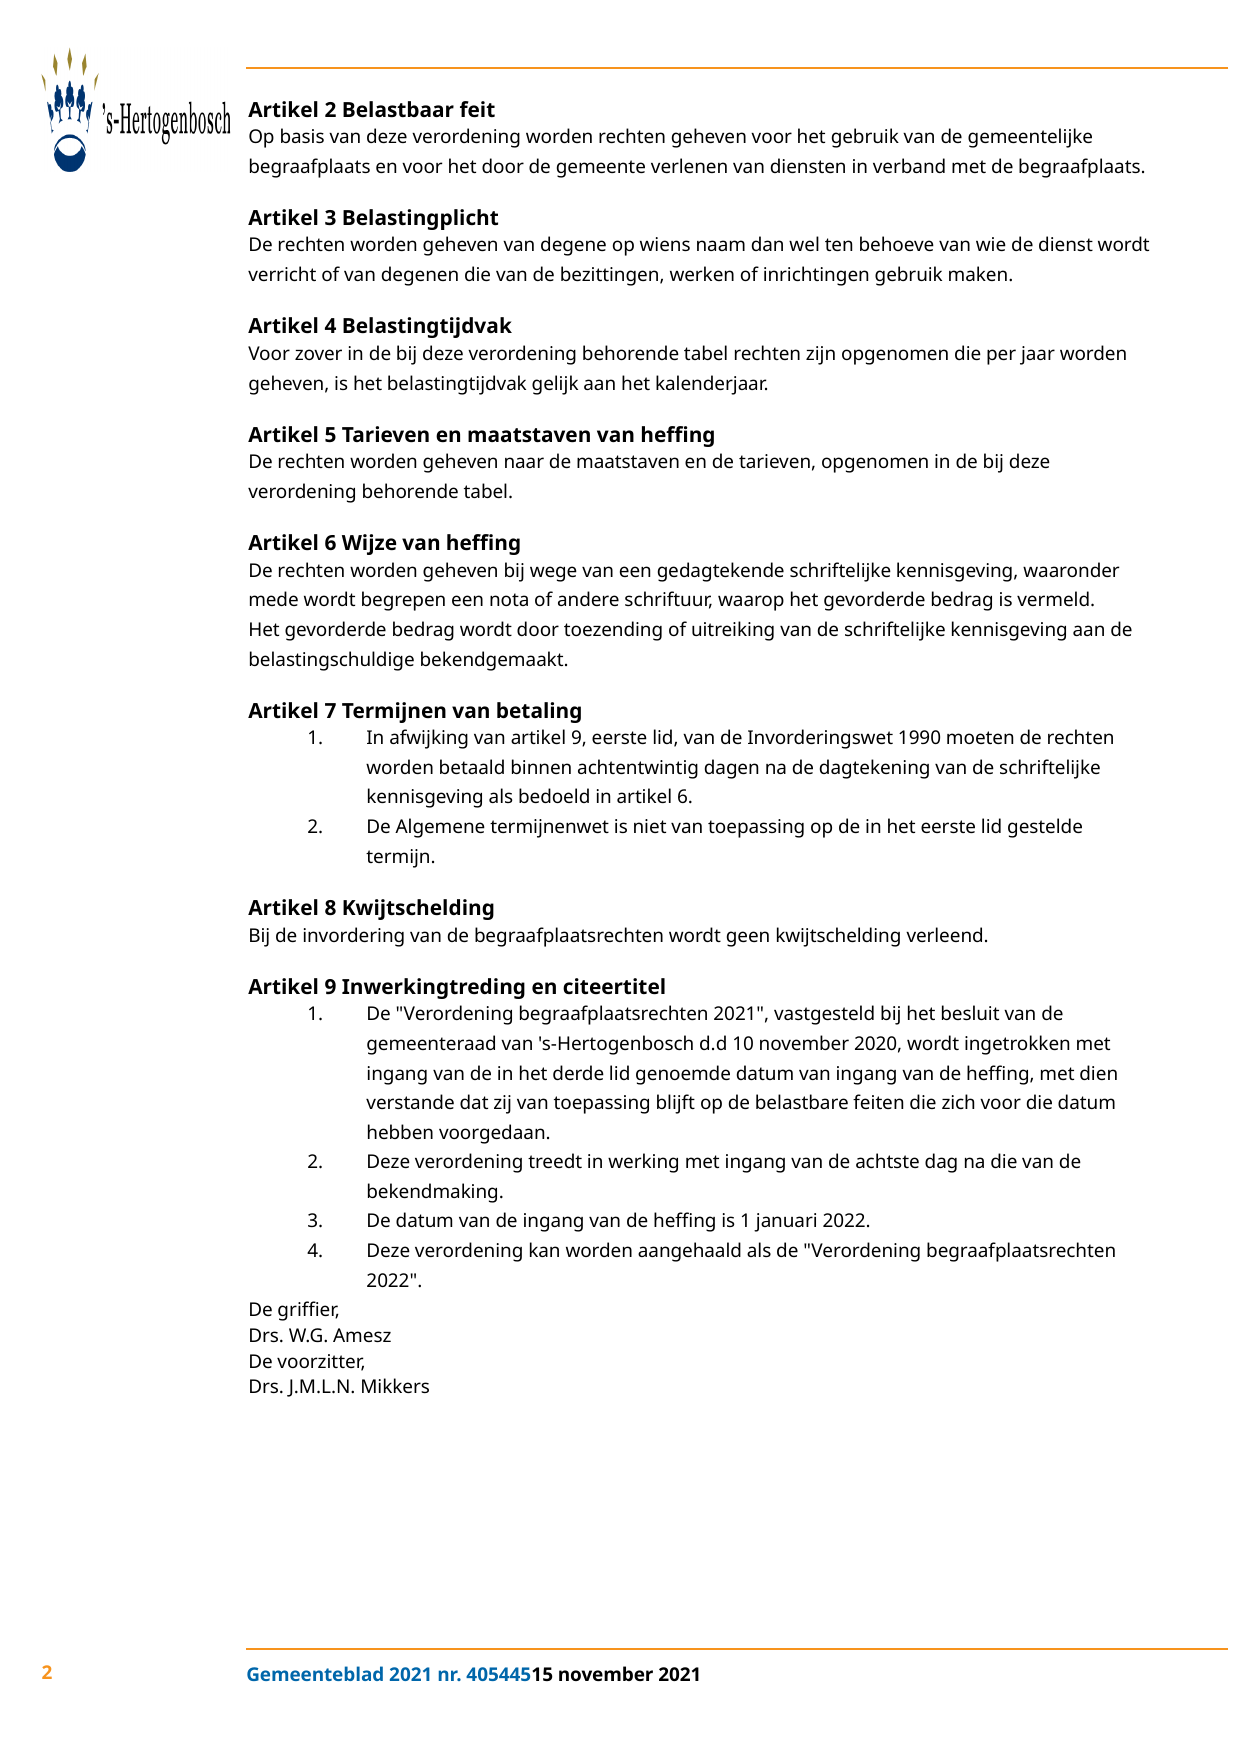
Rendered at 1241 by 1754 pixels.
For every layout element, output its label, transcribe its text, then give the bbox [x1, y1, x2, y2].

text Artikel 8 Kwijtschelding [248, 893, 1152, 922]
text Het gevorderde bedrag wordt door toezending of uitreiking van de schriftelijke kennisgeving aan de belastingschuldige bekendgemaakt. [248, 616, 1152, 671]
list Deze verordening kan worden aangehaald als de "Verordening begraafplaatsrechten 2022". [307, 1237, 1152, 1293]
text Artikel 9 Inwerkingtreding en citeertitel [248, 972, 1152, 1001]
text De rechten worden geheven naar de maatstaven en de tarieven, opgenomen in de bij deze verordening behorende tabel. [248, 448, 1152, 504]
text Bij de invordering van de begraafplaatsrechten wordt geen kwijtschelding verleend. [248, 922, 1152, 947]
text Artikel 3 Belastingplicht [248, 203, 1152, 232]
text De griffier, [248, 1296, 1152, 1322]
list Deze verordening treedt in werking met ingang van de achtste dag na die van de bekendmaking. [307, 1148, 1152, 1204]
text Drs. W.G. Amesz [248, 1322, 1152, 1348]
text Artikel 7 Termijnen van betaling [248, 696, 1152, 724]
list In afwijking van artikel 9, eerste lid, van de Invorderingswet 1990 moeten de rechten worden betaald binnen achtentwintig dagen na de dagtekening van de schriftelijke kennisgeving als bedoeld in artikel 6. [307, 724, 1152, 809]
text De voorzitter, [248, 1348, 1152, 1374]
text De rechten worden geheven bij wege van een gedagtekende schriftelijke kennisgeving, waaronder mede wordt begrepen een nota of andere schriftuur, waarop het gevorderde bedrag is vermeld. [248, 557, 1152, 612]
text De rechten worden geheven van degene op wiens naam dan wel ten behoeve van wie de dienst wordt verricht of van degenen die van de bezittingen, werken of inrichtingen gebruik maken. [248, 232, 1152, 287]
text Artikel 2 Belastbaar feit [248, 95, 1152, 123]
picture [41, 47, 231, 172]
text Artikel 4 Belastingtijdvak [248, 312, 1152, 340]
list De "Verordening begraafplaatsrechten 2021", vastgesteld bij het besluit van de gemeenteraad van 's-Hertogenbosch d.d 10 november 2020, wordt ingetrokken met ingang van de in het derde lid genoemde datum van ingang van de heffing, met dien verstande dat zij van toepassing blijft op de belastbare feiten die zich voor die datum hebben voorgedaan. [307, 1001, 1152, 1145]
text Op basis van deze verordening worden rechten geheven voor het gebruik van de gemeentelijke begraafplaats en voor het door de gemeente verlenen van diensten in verband met de begraafplaats. [248, 123, 1152, 178]
list De Algemene termijnenwet is niet van toepassing op de in het eerste lid gestelde termijn. [307, 813, 1152, 869]
text Artikel 6 Wijze van heffing [248, 528, 1152, 557]
list De datum van de ingang van de heffing is 1 januari 2022. [307, 1208, 1152, 1233]
text Voor zover in de bij deze verordening behorende tabel rechten zijn opgenomen die per jaar worden geheven, is het belastingtijdvak gelijk aan het kalenderjaar. [248, 340, 1152, 395]
text Drs. J.M.L.N. Mikkers [248, 1374, 1152, 1399]
text Artikel 5 Tarieven en maatstaven van heffing [248, 420, 1152, 448]
